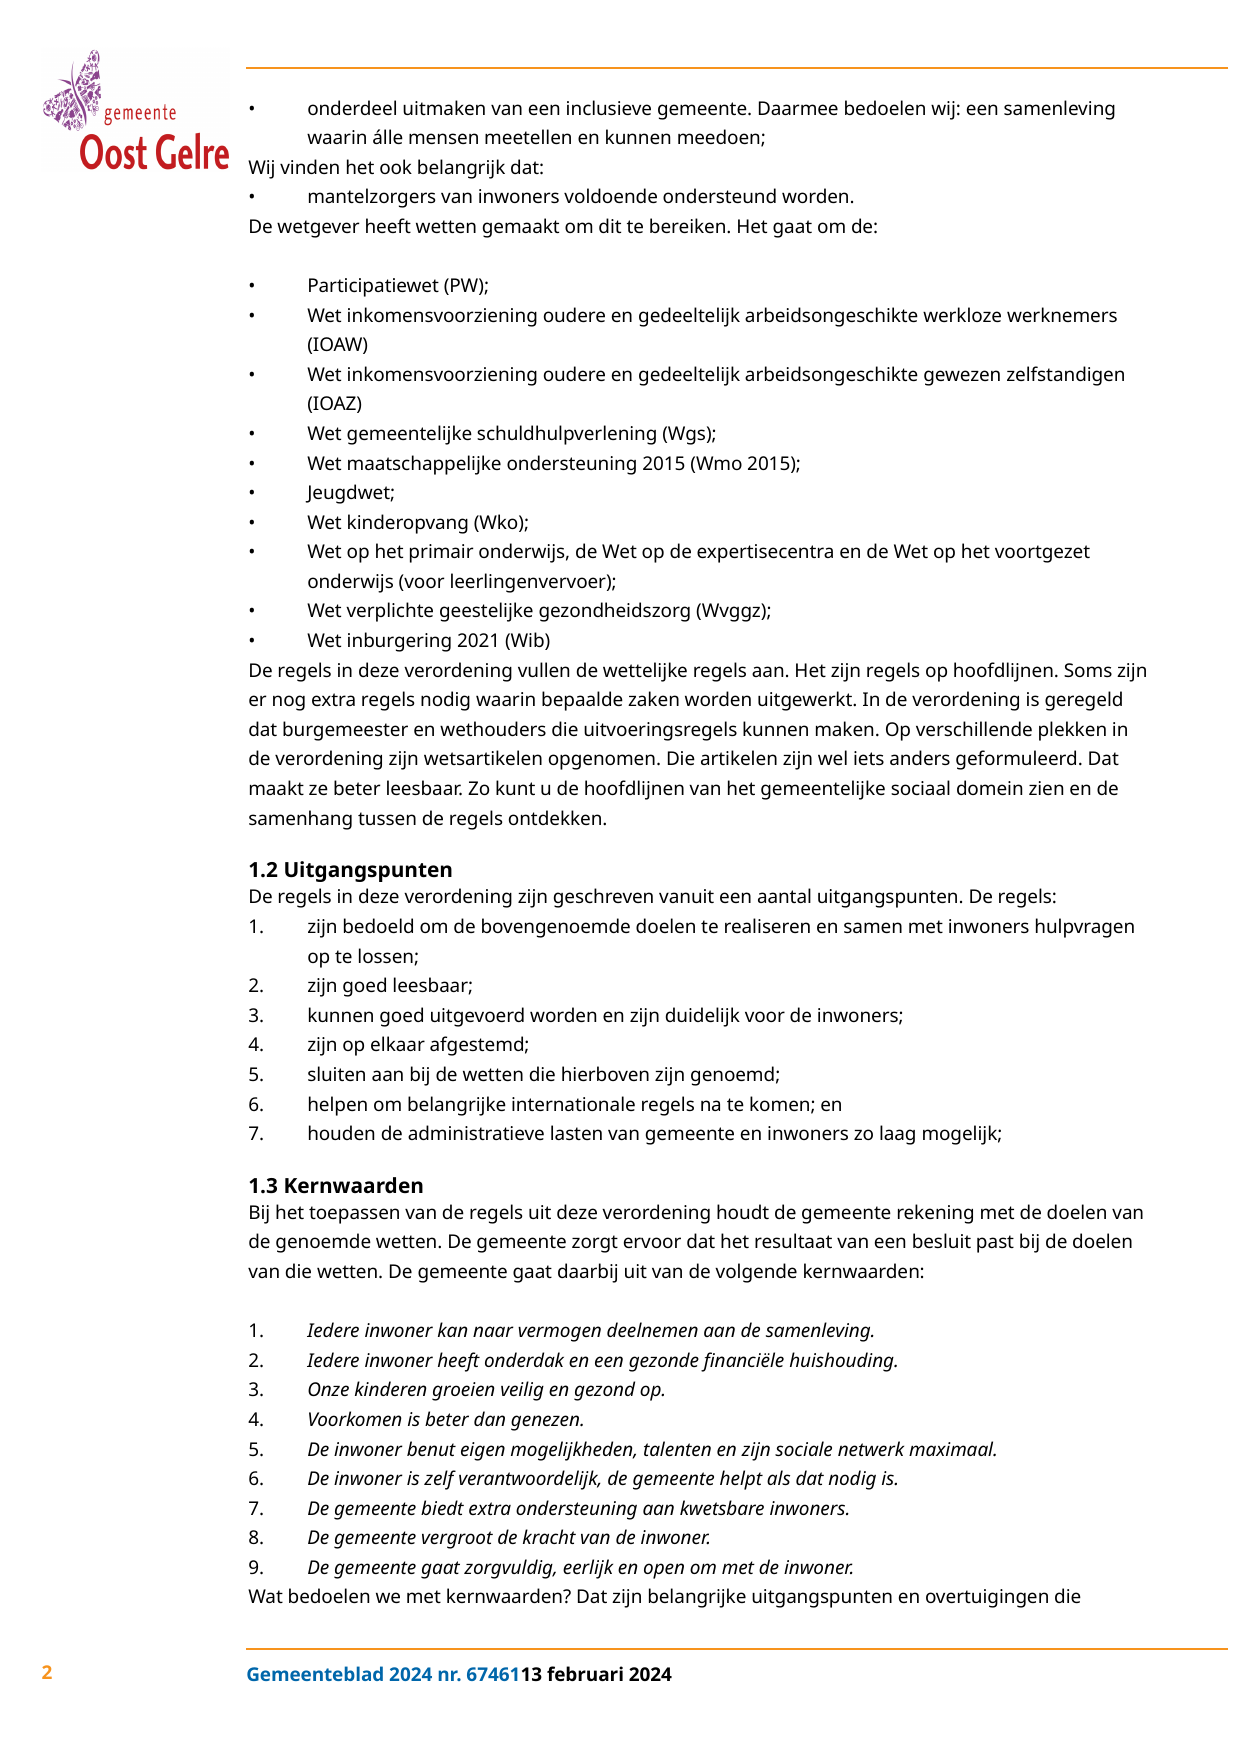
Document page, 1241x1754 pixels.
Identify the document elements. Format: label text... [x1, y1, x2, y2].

text De regels in deze verordening zijn geschreven vanuit een aantal uitgangspunten. De regels: [248, 884, 1152, 909]
list Iedere inwoner heeft onderdak en een gezonde financiële huishouding. [248, 1347, 1152, 1373]
list Voorkomen is beter dan genezen. [248, 1406, 1152, 1432]
list kunnen goed uitgevoerd worden en zijn duidelijk voor de inwoners; [248, 1002, 1152, 1028]
list De inwoner benut eigen mogelijkheden, talenten en zijn sociale netwerk maximaal. [248, 1436, 1152, 1462]
list Participatiewet (PW); [248, 272, 1152, 298]
list helpen om belangrijke internationale regels na te komen; en [248, 1091, 1152, 1116]
list Wet maatschappelijke ondersteuning 2015 (Wmo 2015); [248, 450, 1152, 476]
text De wetgever heeft wetten gemaakt om dit te bereiken. Het gaat om de: [248, 213, 1152, 239]
list Wet inkomensvoorziening oudere en gedeeltelijk arbeidsongeschikte gewezen zelfstandigen (IOAZ) [248, 361, 1152, 416]
list De gemeente biedt extra ondersteuning aan kwetsbare inwoners. [248, 1495, 1152, 1521]
list Wet verplichte geestelijke gezondheidszorg (Wvggz); [248, 598, 1152, 623]
list Iedere inwoner kan naar vermogen deelnemen aan de samenleving. [248, 1317, 1152, 1343]
list De gemeente gaat zorgvuldig, eerlijk en open om met de inwoner. [248, 1554, 1152, 1580]
text 1.2 Uitgangspunten [248, 855, 1152, 884]
list sluiten aan bij de wetten die hierboven zijn genoemd; [248, 1061, 1152, 1087]
text Bij het toepassen van de regels uit deze verordening houdt de gemeente rekening met de doelen van de genoemde wetten. De gemeente zorgt ervoor dat het resultaat van een besluit past bij de doelen van die wetten. De gemeente gaat daarbij uit van de volgende kernwaarden: [248, 1199, 1152, 1284]
list Onze kinderen groeien veilig en gezond op. [248, 1377, 1152, 1402]
list Wet op het primair onderwijs, de Wet op de expertisecentra en de Wet op het voortgezet onderwijs (voor leerlingenvervoer); [248, 538, 1152, 594]
list Wet inkomensvoorziening oudere en gedeeltelijk arbeidsongeschikte werkloze werknemers (IOAW) [248, 302, 1152, 357]
text Wat bedoelen we met kernwaarden? Dat zijn belangrijke uitgangspunten en overtuigingen die [248, 1584, 1152, 1609]
text 1.3 Kernwaarden [248, 1171, 1152, 1199]
list Wet kinderopvang (Wko); [248, 509, 1152, 535]
list onderdeel uitmaken van een inclusieve gemeente. Daarmee bedoelen wij: een samenleving waarin álle mensen meetellen en kunnen meedoen; [248, 95, 1152, 150]
list Wet gemeentelijke schuldhulpverlening (Wgs); [248, 420, 1152, 446]
text De regels in deze verordening vullen de wettelijke regels aan. Het zijn regels op hoofdlijnen. Soms zijn er nog extra regels nodig waarin bepaalde zaken worden uitgewerkt. In de verordening is geregeld dat burgemeester en wethouders die uitvoeringsregels kunnen maken. Op verschillende plekken in de verordening zijn wetsartikelen opgenomen. Die artikelen zijn wel iets anders geformuleerd. Dat maakt ze beter leesbaar. Zo kunt u de hoofdlijnen van het gemeentelijke sociaal domein zien en de samenhang tussen de regels ontdekken. [248, 657, 1152, 831]
list De gemeente vergroot de kracht van de inwoner. [248, 1524, 1152, 1550]
text Wij vinden het ook belangrijk dat: [248, 154, 1152, 180]
list Wet inburgering 2021 (Wib) [248, 627, 1152, 653]
picture [41, 47, 231, 172]
list mantelzorgers van inwoners voldoende ondersteund worden. [248, 183, 1152, 209]
list De inwoner is zelf verantwoordelijk, de gemeente helpt als dat nodig is. [248, 1465, 1152, 1491]
list zijn op elkaar afgestemd; [248, 1032, 1152, 1057]
list Jeugdwet; [248, 479, 1152, 505]
list zijn goed leesbaar; [248, 972, 1152, 998]
list zijn bedoeld om de bovengenoemde doelen te realiseren en samen met inwoners hulpvragen op te lossen; [248, 913, 1152, 968]
list houden de administratieve lasten van gemeente en inwoners zo laag mogelijk; [248, 1120, 1152, 1146]
